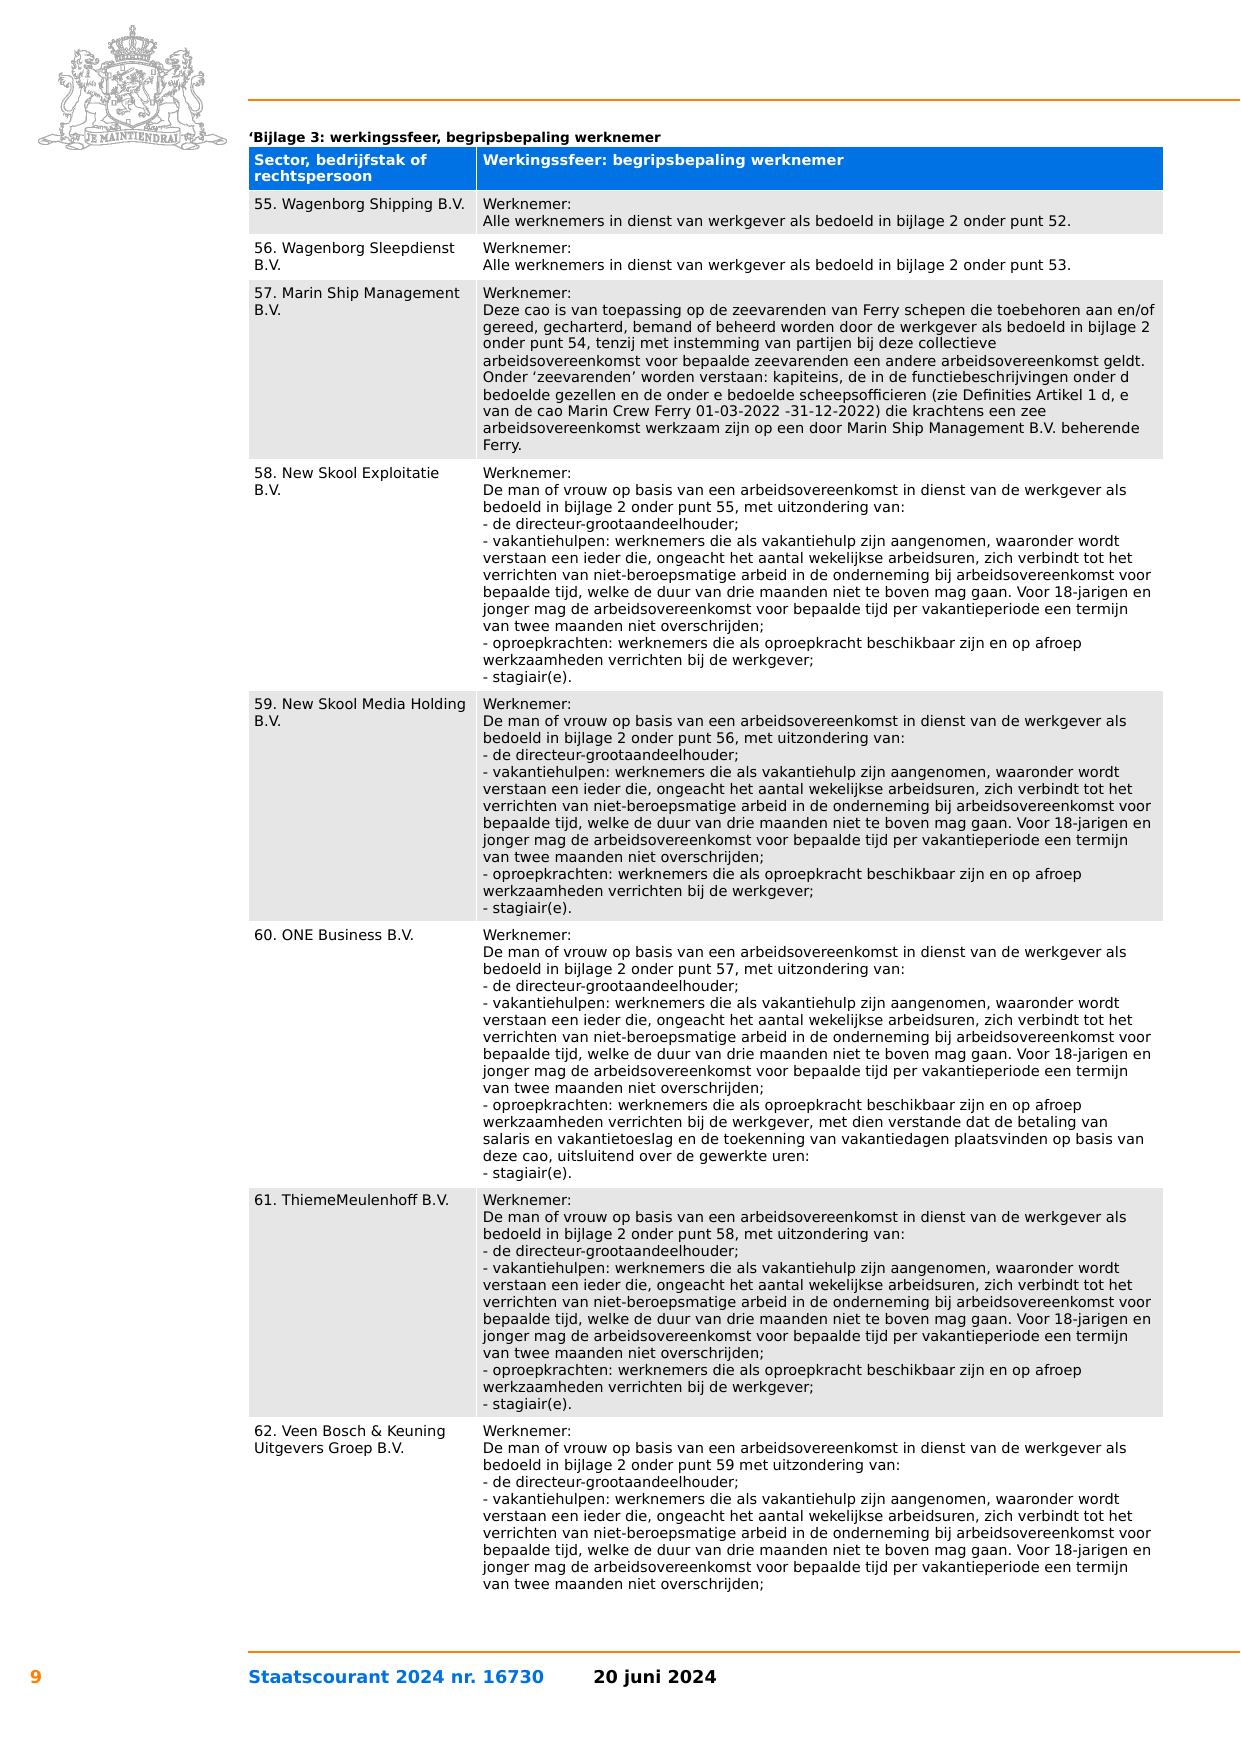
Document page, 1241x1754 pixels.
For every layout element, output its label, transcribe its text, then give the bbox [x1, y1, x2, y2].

table_cell Werknemer: Alle werknemers in dienst van werkgever als bedoeld in bijlage 2 onder punt 52. [477, 191, 1163, 234]
table_cell Werknemer: De man of vrouw op basis van een arbeidsovereenkomst in dienst van de werkgever als bedoeld in bijlage 2 onder punt 57, met uitzondering van: - de directeur-grootaandeelhouder; - vakantiehulpen: werknemers die als vakantiehulp zijn aangenomen, waaronder wordt verstaan een ieder die, ongeacht het aantal wekelijkse arbeidsuren, zich verbindt tot het verrichten van niet-beroepsmatige arbeid in de onderneming bij arbeidsovereenkomst voor bepaalde tijd, welke de duur van drie maanden niet te boven mag gaan. Voor 18-jarigen en jonger mag de arbeidsovereenkomst voor bepaalde tijd per vakantieperiode een termijn van twee maanden niet overschrijden; - oproepkrachten: werknemers die als oproepkracht beschikbaar zijn en op afroep werkzaamheden verrichten bij de werkgever, met dien verstande dat de betaling van salaris en vakantietoeslag en de toekenning van vakantiedagen plaatsvinden op basis van deze cao, uitsluitend over de gewerkte uren: - stagiair(e). [477, 922, 1163, 1186]
table_cell 58. New Skool Exploitatie B.V. [249, 460, 476, 690]
table_header ‘Bijlage 3: werkingssfeer, begripsbepaling werknemer [248, 130, 1163, 146]
table_cell 56. Wagenborg Sleepdienst B.V. [249, 235, 476, 279]
picture [38, 25, 227, 150]
table_cell Werknemer: De man of vrouw op basis van een arbeidsovereenkomst in dienst van de werkgever als bedoeld in bijlage 2 onder punt 58, met uitzondering van: - de directeur-grootaandeelhouder; - vakantiehulpen: werknemers die als vakantiehulp zijn aangenomen, waaronder wordt verstaan een ieder die, ongeacht het aantal wekelijkse arbeidsuren, zich verbindt tot het verrichten van niet-beroepsmatige arbeid in de onderneming bij arbeidsovereenkomst voor bepaalde tijd, welke de duur van drie maanden niet te boven mag gaan. Voor 18-jarigen en jonger mag de arbeidsovereenkomst voor bepaalde tijd per vakantieperiode een termijn van twee maanden niet overschrijden; - oproepkrachten: werknemers die als oproepkracht beschikbaar zijn en op afroep werkzaamheden verrichten bij de werkgever; - stagiair(e). [477, 1188, 1163, 1417]
table_cell Werknemer: De man of vrouw op basis van een arbeidsovereenkomst in dienst van de werkgever als bedoeld in bijlage 2 onder punt 56, met uitzondering van: - de directeur-grootaandeelhouder; - vakantiehulpen: werknemers die als vakantiehulp zijn aangenomen, waaronder wordt verstaan een ieder die, ongeacht het aantal wekelijkse arbeidsuren, zich verbindt tot het verrichten van niet-beroepsmatige arbeid in de onderneming bij arbeidsovereenkomst voor bepaalde tijd, welke de duur van drie maanden niet te boven mag gaan. Voor 18-jarigen en jonger mag de arbeidsovereenkomst voor bepaalde tijd per vakantieperiode een termijn van twee maanden niet overschrijden; - oproepkrachten: werknemers die als oproepkracht beschikbaar zijn en op afroep werkzaamheden verrichten bij de werkgever; - stagiair(e). [477, 691, 1163, 921]
table_cell 61. ThiemeMeulenhoff B.V. [249, 1188, 476, 1417]
table_cell Werknemer: Deze cao is van toepassing op de zeevarenden van Ferry schepen die toebehoren aan en/of gereed, gecharterd, bemand of beheerd worden door de werkgever als bedoeld in bijlage 2 onder punt 54, tenzij met instemming van partijen bij deze collectieve arbeidsovereenkomst voor bepaalde zeevarenden een andere arbeidsovereenkomst geldt. Onder ‘zeevarenden’ worden verstaan: kapiteins, de in de functiebeschrijvingen onder d bedoelde gezellen en de onder e bedoelde scheepsofficieren (zie Definities Artikel 1 d, e van de cao Marin Crew Ferry 01-03-2022 -31-12-2022) die krachtens een zee arbeidsovereenkomst werkzaam zijn op een door Marin Ship Management B.V. beherende Ferry. [477, 280, 1163, 459]
table_cell 57. Marin Ship Management B.V. [249, 280, 476, 459]
table_cell Werknemer: De man of vrouw op basis van een arbeidsovereenkomst in dienst van de werkgever als bedoeld in bijlage 2 onder punt 55, met uitzondering van: - de directeur-grootaandeelhouder; - vakantiehulpen: werknemers die als vakantiehulp zijn aangenomen, waaronder wordt verstaan een ieder die, ongeacht het aantal wekelijkse arbeidsuren, zich verbindt tot het verrichten van niet-beroepsmatige arbeid in de onderneming bij arbeidsovereenkomst voor bepaalde tijd, welke de duur van drie maanden niet te boven mag gaan. Voor 18-jarigen en jonger mag de arbeidsovereenkomst voor bepaalde tijd per vakantieperiode een termijn van twee maanden niet overschrijden; - oproepkrachten: werknemers die als oproepkracht beschikbaar zijn en op afroep werkzaamheden verrichten bij de werkgever; - stagiair(e). [477, 460, 1163, 690]
table_cell 59. New Skool Media Holding B.V. [249, 691, 476, 921]
table_cell 55. Wagenborg Shipping B.V. [249, 191, 476, 234]
table_cell Werkingssfeer: begripsbepaling werknemer [477, 147, 1163, 190]
table_cell 62. Veen Bosch & Keuning Uitgevers Groep B.V. [249, 1419, 476, 1598]
table_cell 60. ONE Business B.V. [249, 922, 476, 1186]
table_cell Sector, bedrijfstak of rechtspersoon [249, 147, 476, 190]
table_cell Werknemer: De man of vrouw op basis van een arbeidsovereenkomst in dienst van de werkgever als bedoeld in bijlage 2 onder punt 59 met uitzondering van: - de directeur-grootaandeelhouder; - vakantiehulpen: werknemers die als vakantiehulp zijn aangenomen, waaronder wordt verstaan een ieder die, ongeacht het aantal wekelijkse arbeidsuren, zich verbindt tot het verrichten van niet-beroepsmatige arbeid in de onderneming bij arbeidsovereenkomst voor bepaalde tijd, welke de duur van drie maanden niet te boven mag gaan. Voor 18-jarigen en jonger mag de arbeidsovereenkomst voor bepaalde tijd per vakantieperiode een termijn van twee maanden niet overschrijden; [477, 1419, 1163, 1598]
table_cell Werknemer: Alle werknemers in dienst van werkgever als bedoeld in bijlage 2 onder punt 53. [477, 235, 1163, 279]
